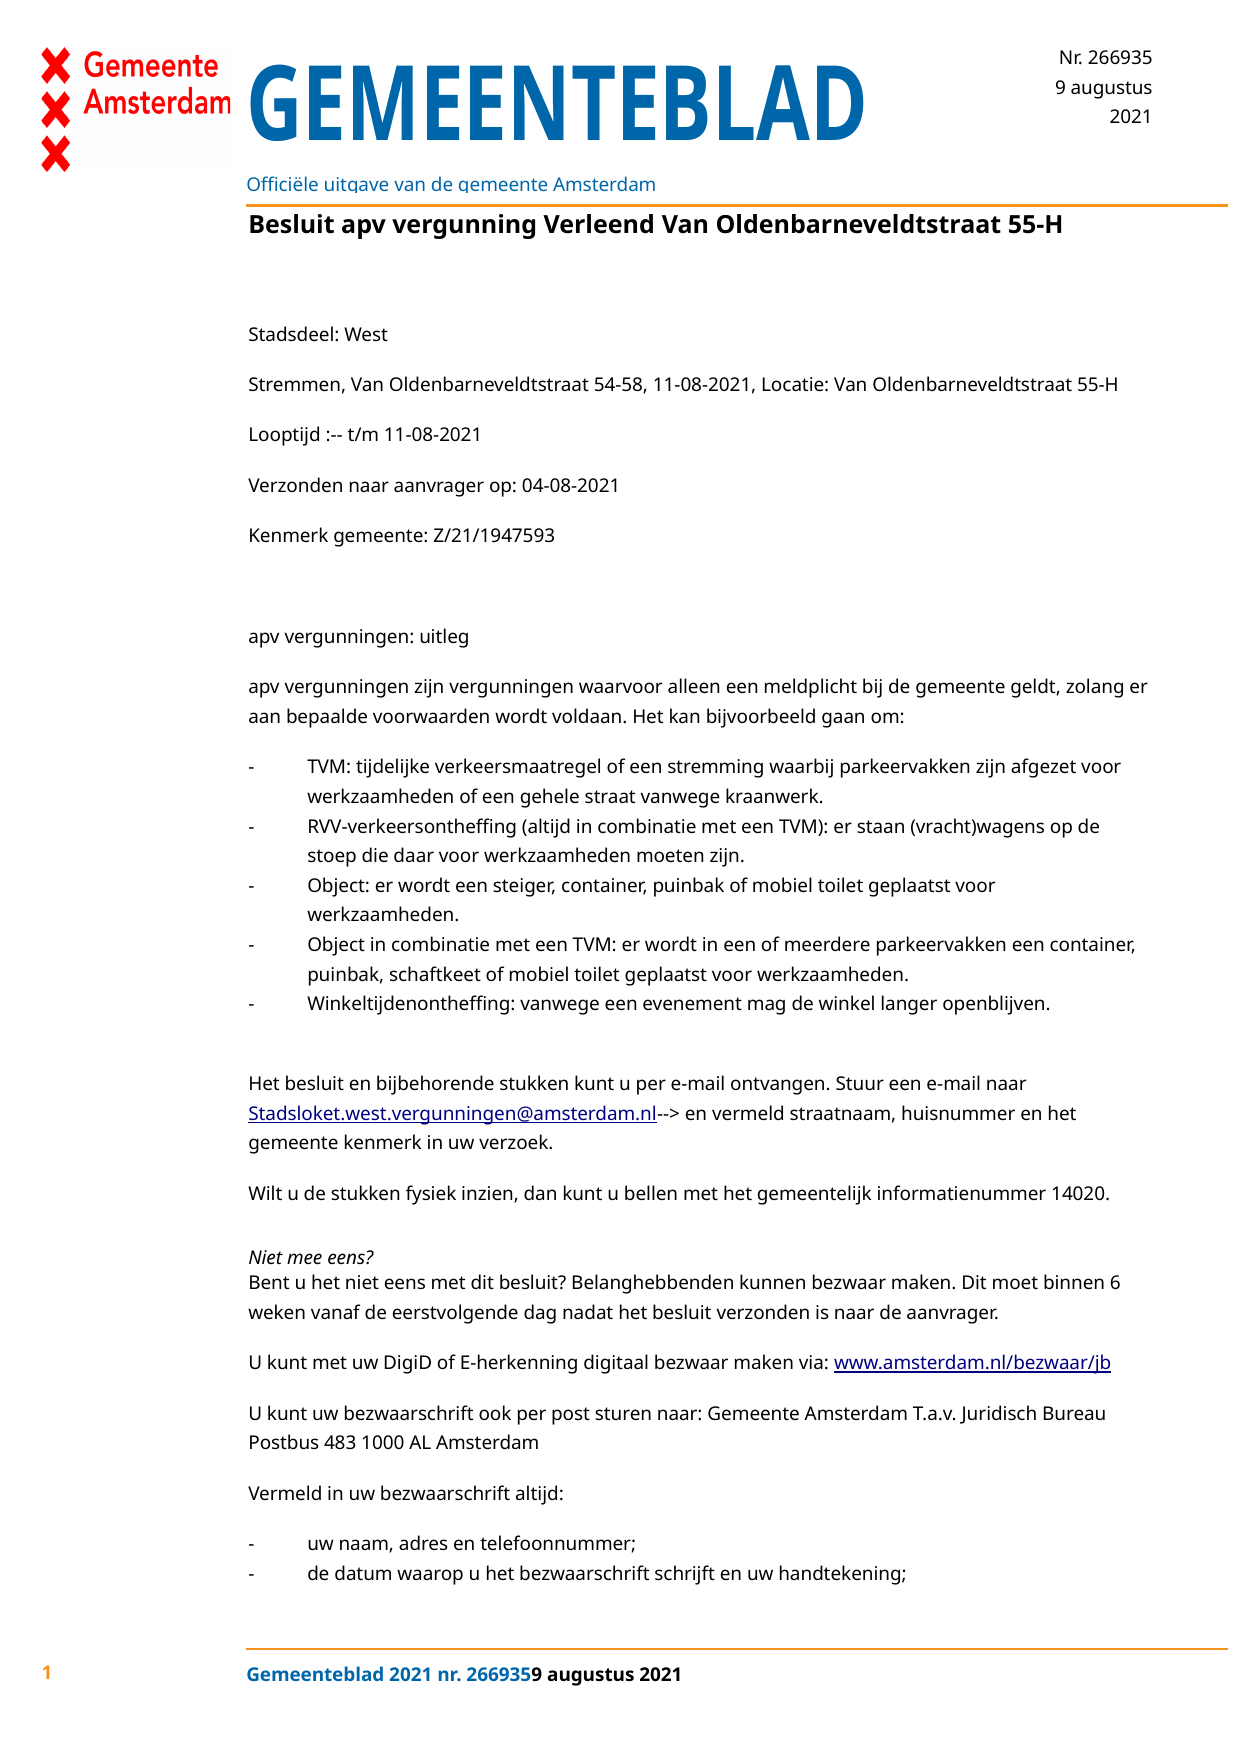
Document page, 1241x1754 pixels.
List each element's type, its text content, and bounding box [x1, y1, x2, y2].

list RVV-verkeersontheffing (altijd in combinatie met een TVM): er staan (vracht)wagens op de stoep die daar voor werkzaamheden moeten zijn. [248, 813, 1152, 868]
text Vermeld in uw bezwaarschrift altijd: [248, 1480, 1152, 1506]
text U kunt uw bezwaarschrift ook per post sturen naar: Gemeente Amsterdam T.a.v. Juridisch Bureau Postbus 483 1000 AL Amsterdam [248, 1400, 1152, 1455]
text Wilt u de stukken fysiek inzien, dan kunt u bellen met het gemeentelijk informatienummer 14020. [248, 1180, 1152, 1206]
list de datum waarop u het bezwaarschrift schrijft en uw handtekening; [248, 1560, 1152, 1586]
list Object in combinatie met een TVM: er wordt in een of meerdere parkeervakken een container, puinbak, schaftkeet of mobiel toilet geplaatst voor werkzaamheden. [248, 931, 1152, 986]
text apv vergunningen zijn vergunningen waarvoor alleen een meldplicht bij de gemeente geldt, zolang er aan bepaalde voorwaarden wordt voldaan. Het kan bijvoorbeeld gaan om: [248, 674, 1152, 729]
text Verzonden naar aanvrager op: 04-08-2021 [248, 472, 1152, 498]
text Bent u het niet eens met dit besluit? Belanghebbenden kunnen bezwaar maken. Dit moet binnen 6 weken vanaf de eerstvolgende dag nadat het besluit verzonden is naar de aanvrager. [248, 1269, 1152, 1325]
text Kenmerk gemeente: Z/21/1947593 [248, 522, 1152, 548]
list TVM: tijdelijke verkeersmaatregel of een stremming waarbij parkeervakken zijn afgezet voor werkzaamheden of een gehele straat vanwege kraanwerk. [248, 754, 1152, 809]
text Looptijd :-- t/m 11-08-2021 [248, 422, 1152, 447]
text Stremmen, Van Oldenbarneveldtstraat 54-58, 11-08-2021, Locatie: Van Oldenbarneveldtstraat 55-H [248, 371, 1152, 397]
text Het besluit en bijbehorende stukken kunt u per e-mail ontvangen. Stuur een e-mail naar Stadsloket.west.vergunningen@amsterdam.nl--> en vermeld straatnaam, huisnummer en het gemeente kenmerk in uw verzoek. [248, 1070, 1152, 1155]
picture [41, 47, 231, 172]
text Stadsdeel: West [248, 321, 1152, 346]
text apv vergunningen: uitleg [248, 623, 1152, 649]
text Besluit apv vergunning Verleend Van Oldenbarneveldtstraat 55-H [248, 207, 1152, 241]
list Object: er wordt een steiger, container, puinbak of mobiel toilet geplaatst voor werkzaamheden. [248, 872, 1152, 927]
text U kunt met uw DigiD of E-herkenning digitaal bezwaar maken via: www.amsterdam.nl/bezwaar/jb [248, 1349, 1152, 1375]
text Niet mee eens? [248, 1244, 1152, 1269]
list Winkeltijdenontheffing: vanwege een evenement mag de winkel langer openblijven. [248, 990, 1152, 1016]
list uw naam, adres en telefoonnummer; [248, 1530, 1152, 1556]
